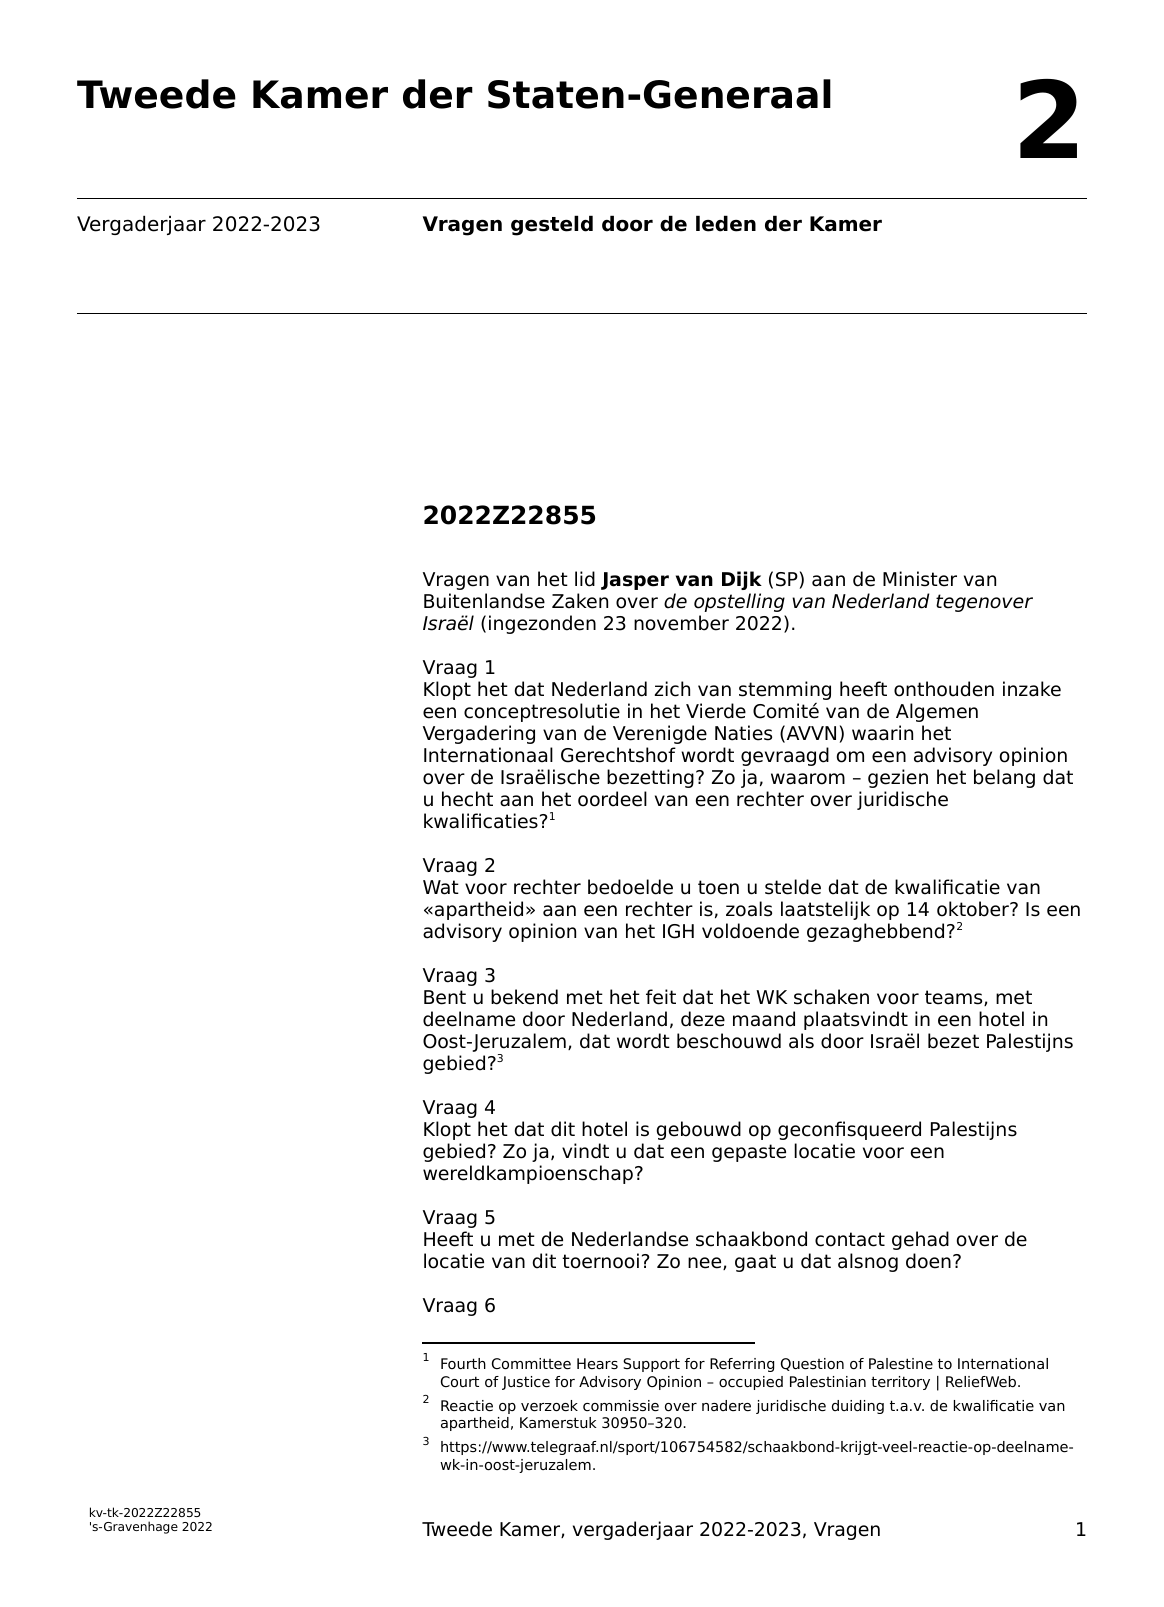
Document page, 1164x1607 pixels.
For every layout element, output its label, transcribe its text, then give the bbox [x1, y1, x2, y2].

text 2022Z22855 [422, 501, 1087, 531]
text Fourth Committee Hears Support for Referring Question of Palestine to International Court of Justice for Advisory Opinion – occupied Palestinian territory | ReliefWeb. [422, 1352, 1087, 1391]
table_cell Vergaderjaar 2022-2023 [77, 199, 422, 313]
text Vraag 4 [422, 1097, 1087, 1119]
text Wat voor rechter bedoelde u toen u stelde dat de kwalificatie van «apartheid» aan een rechter is, zoals laatstelijk op 14 oktober? Is een advisory opinion van het IGH voldoende gezaghebbend? [422, 877, 1087, 943]
text Vraag 2 [422, 855, 1087, 877]
text Vraag 6 [422, 1295, 1087, 1317]
text kv-tk-2022Z22855 [88, 1506, 323, 1520]
text Klopt het dat Nederland zich van stemming heeft onthouden inzake een conceptresolutie in het Vierde Comité van de Algemen Vergadering van de Verenigde Naties (AVVN) waarin het Internationaal Gerechtshof wordt gevraagd om een advisory opinion over de Israëlische bezetting? Zo ja, waarom – gezien het belang dat u hecht aan het oordeel van een rechter over juridische kwalificaties? [422, 679, 1087, 833]
text Vragen van het lid Jasper van Dijk (SP) aan de Minister van Buitenlandse Zaken over de opstelling van Nederland tegenover Israël (ingezonden 23 november 2022). [422, 569, 1087, 635]
text Reactie op verzoek commissie over nadere juridische duiding t.a.v. de kwalificatie van apartheid, Kamerstuk 30950–320. [422, 1393, 1087, 1432]
text Vraag 5 [422, 1207, 1087, 1229]
table_cell Vragen gesteld door de leden der Kamer [422, 199, 1087, 313]
text Bent u bekend met het feit dat het WK schaken voor teams, met deelname door Nederland, deze maand plaatsvindt in een hotel in Oost-Jeruzalem, dat wordt beschouwd als door Israël bezet Palestijns gebied? [422, 987, 1087, 1075]
table_header Tweede Kamer der Staten-Generaal [77, 59, 886, 198]
text Vraag 1 [422, 657, 1087, 679]
table_header 2 [886, 59, 1087, 198]
text https://www.telegraaf.nl/sport/106754582/schaakbond-krijgt-veel-reactie-op-deelname-wk-in-oost-jeruzalem. [422, 1435, 1087, 1474]
text Heeft u met de Nederlandse schaakbond contact gehad over de locatie van dit toernooi? Zo nee, gaat u dat alsnog doen? [422, 1229, 1087, 1273]
text Klopt het dat dit hotel is gebouwd op geconfisqueerd Palestijns gebied? Zo ja, vindt u dat een gepaste locatie voor een wereldkampioenschap? [422, 1119, 1087, 1185]
text 's-Gravenhage 2022 [88, 1520, 323, 1534]
text Vraag 3 [422, 965, 1087, 987]
